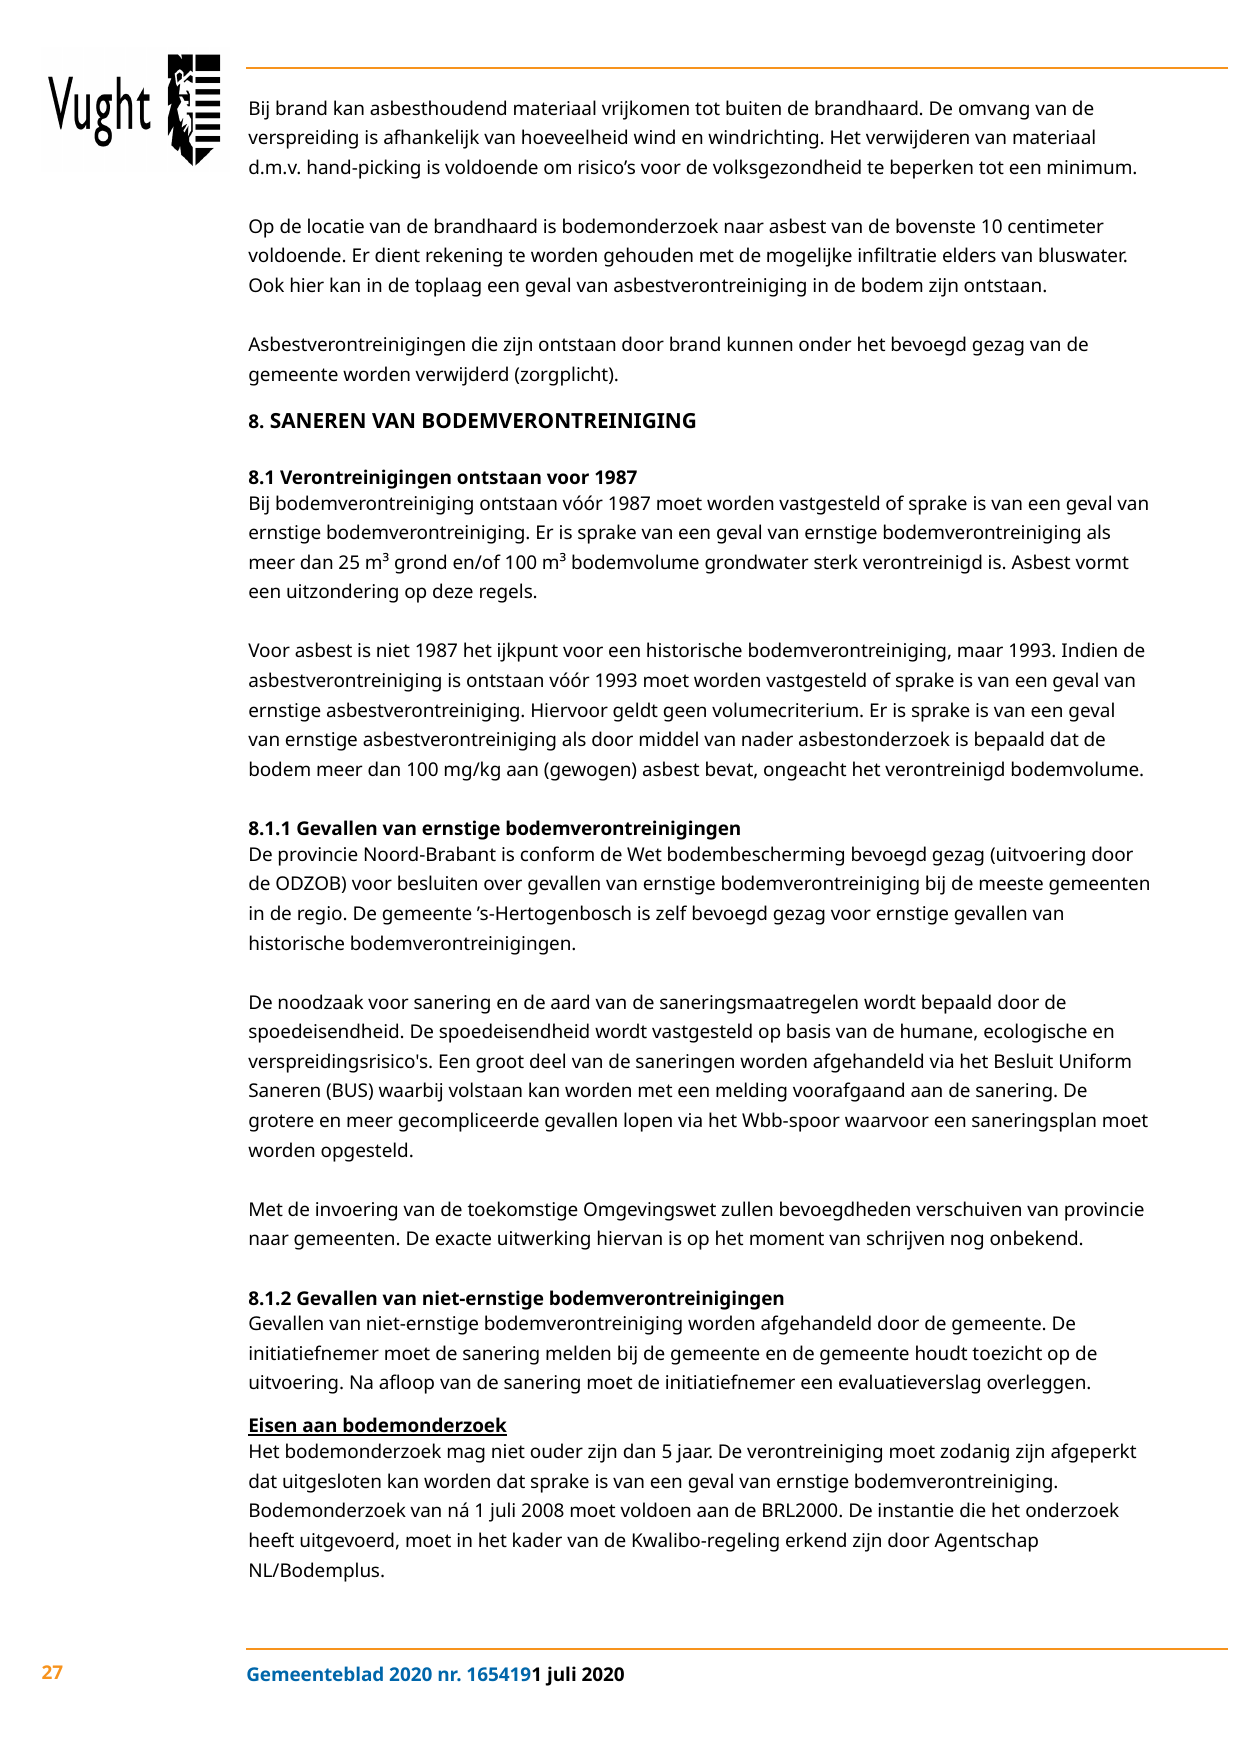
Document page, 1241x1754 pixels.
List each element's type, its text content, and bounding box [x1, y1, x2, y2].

text De provincie Noord-Brabant is conform de Wet bodembescherming bevoegd gezag (uitvoering door de ODZOB) voor besluiten over gevallen van ernstige bodemverontreiniging bij de meeste gemeenten in de regio. De gemeente ’s-Hertogenbosch is zelf bevoegd gezag voor ernstige gevallen van historische bodemverontreinigingen. [248, 841, 1152, 955]
text 8.1 Verontreinigingen ontstaan voor 1987 [248, 464, 1152, 490]
text Gevallen van niet-ernstige bodemverontreiniging worden afgehandeld door de gemeente. De initiatiefnemer moet de sanering melden bij de gemeente en de gemeente houdt toezicht op de uitvoering. Na afloop van de sanering moet de initiatiefnemer een evaluatieverslag overleggen. [248, 1310, 1152, 1395]
text 8.1.2 Gevallen van niet-ernstige bodemverontreinigingen [248, 1285, 1152, 1310]
table_header Bij brand kan asbesthoudend materiaal vrijkomen tot buiten de brandhaard. De omvang van de verspreiding is afhankelijk van hoeveelheid wind en windrichting. Het verwijderen van materiaal d.m.v. hand-picking is voldoende om risico’s voor de volksgezondheid te beperken tot een minimum. Op de locatie van de brandhaard is bodemonderzoek naar asbest van de bovenste 10 centimeter voldoende. Er dient rekening te worden gehouden met de mogelijke infiltratie elders van bluswater. Ook hier kan in de toplaag een geval van asbestverontreiniging in de bodem zijn ontstaan. Asbestverontreinigingen die zijn ontstaan door brand kunnen onder het bevoegd gezag van de gemeente worden verwijderd (zorgplicht). [248, 95, 1152, 387]
text Eisen aan bodemonderzoek [248, 1413, 1152, 1438]
text Bij bodemverontreiniging ontstaan vóór 1987 moet worden vastgesteld of sprake is van een geval van ernstige bodemverontreiniging. Er is sprake van een geval van ernstige bodemverontreiniging als meer dan 25 m³ grond en/of 100 m³ bodemvolume grondwater sterk verontreinigd is. Asbest vormt een uitzondering op deze regels. [248, 490, 1152, 604]
text 8. SANEREN VAN BODEMVERONTREINIGING [248, 406, 1152, 434]
picture [41, 47, 231, 172]
text De noodzaak voor sanering en de aard van de saneringsmaatregelen wordt bepaald door de spoedeisendheid. De spoedeisendheid wordt vastgesteld op basis van de humane, ecologische en verspreidingsrisico's. Een groot deel van de saneringen worden afgehandeld via het Besluit Uniform Saneren (BUS) waarbij volstaan kan worden met een melding voorafgaand aan de sanering. De grotere en meer gecompliceerde gevallen lopen via het Wbb-spoor waarvoor een saneringsplan moet worden opgesteld. [248, 989, 1152, 1162]
text Met de invoering van de toekomstige Omgevingswet zullen bevoegdheden verschuiven van provincie naar gemeenten. De exacte uitwerking hiervan is op het moment van schrijven nog onbekend. [248, 1196, 1152, 1251]
text Bodemonderzoek van ná 1 juli 2008 moet voldoen aan de BRL2000. De instantie die het onderzoek heeft uitgevoerd, moet in het kader van de Kwalibo-regeling erkend zijn door Agentschap NL/Bodemplus. [248, 1498, 1152, 1582]
text 8.1.1 Gevallen van ernstige bodemverontreinigingen [248, 815, 1152, 841]
text Voor asbest is niet 1987 het ijkpunt voor een historische bodemverontreiniging, maar 1993. Indien de asbestverontreiniging is ontstaan vóór 1993 moet worden vastgesteld of sprake is van een geval van ernstige asbestverontreiniging. Hiervoor geldt geen volumecriterium. Er is sprake is van een geval van ernstige asbestverontreiniging als door middel van nader asbestonderzoek is bepaald dat de bodem meer dan 100 mg/kg aan (gewogen) asbest bevat, ongeacht het verontreinigd bodemvolume. [248, 638, 1152, 782]
text Het bodemonderzoek mag niet ouder zijn dan 5 jaar. De verontreiniging moet zodanig zijn afgeperkt dat uitgesloten kan worden dat sprake is van een geval van ernstige bodemverontreiniging. [248, 1438, 1152, 1494]
